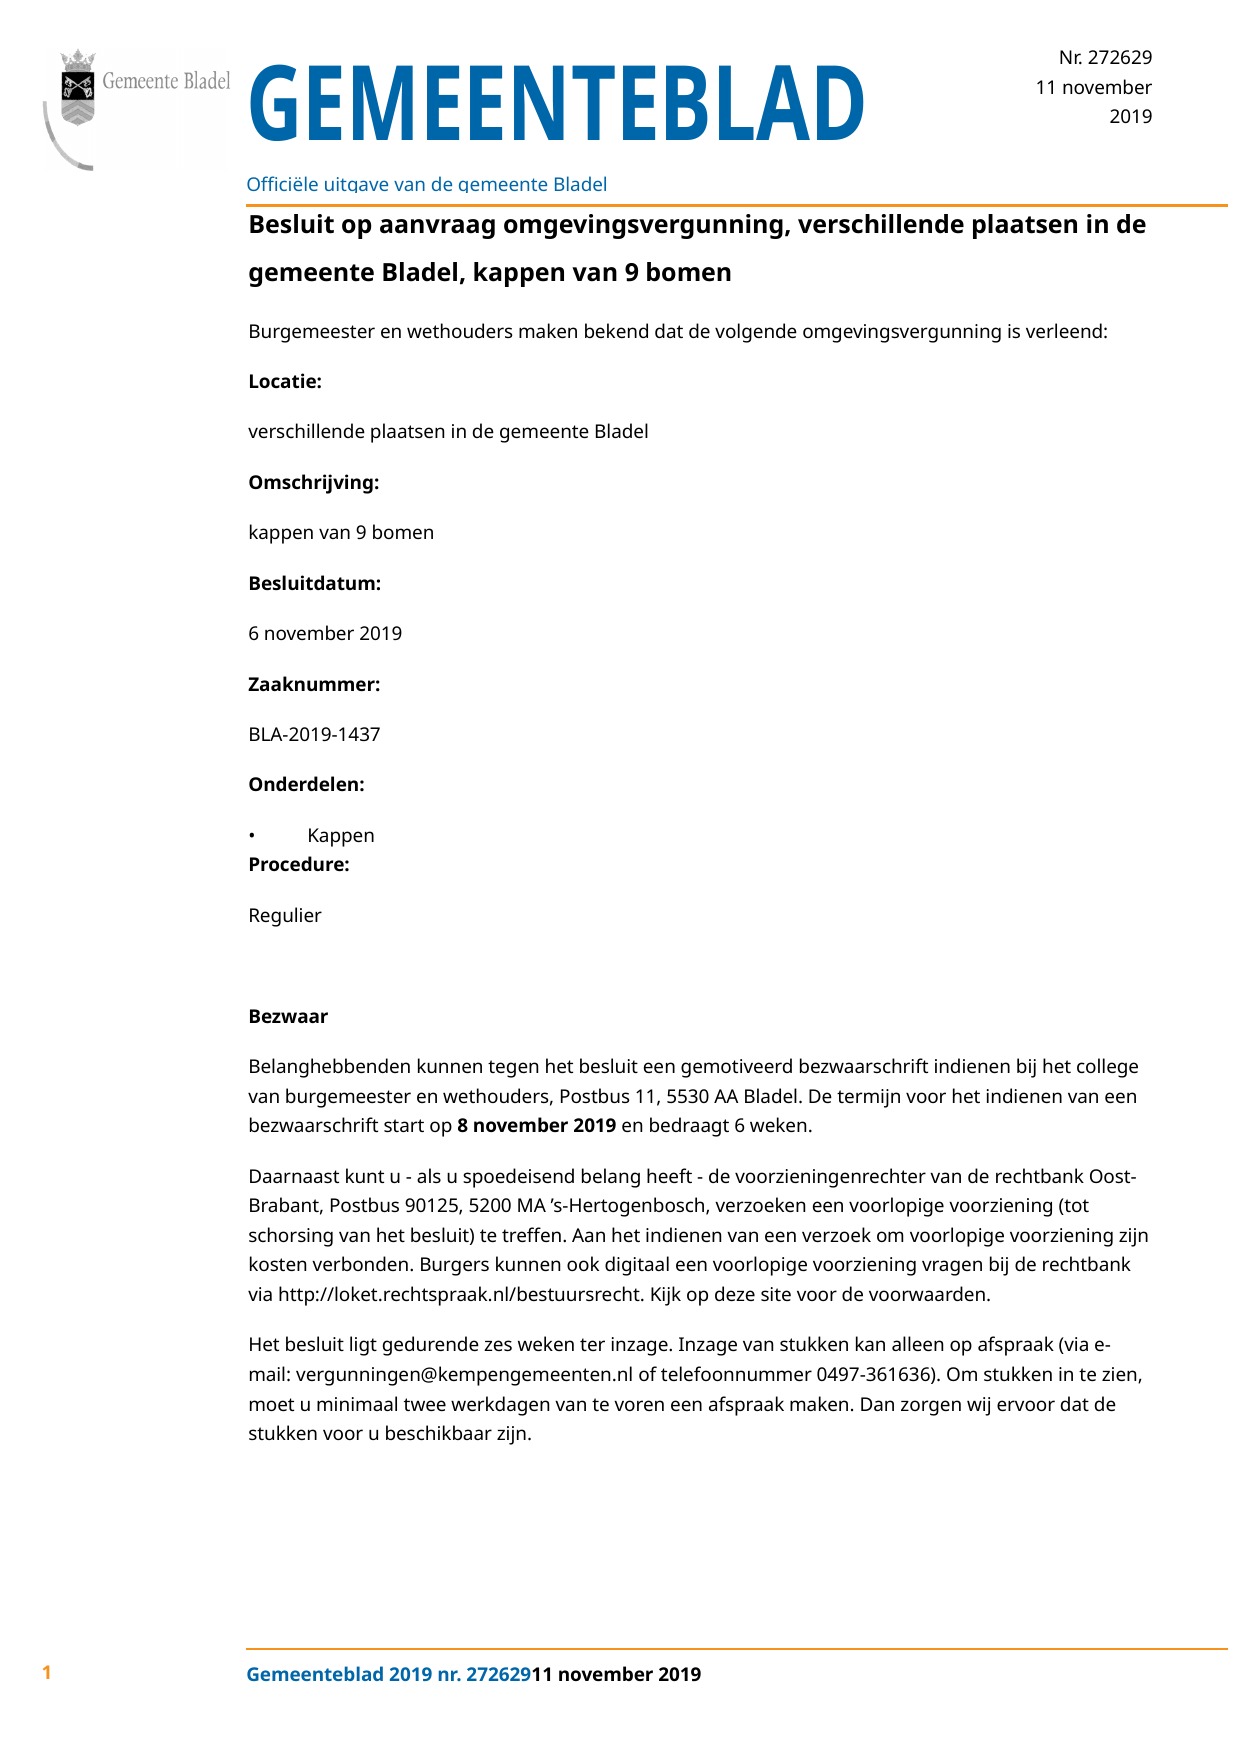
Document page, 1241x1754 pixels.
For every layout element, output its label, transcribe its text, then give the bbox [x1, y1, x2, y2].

text kappen van 9 bomen [248, 519, 1152, 545]
text 6 november 2019 [248, 620, 1152, 646]
text Regulier [248, 902, 1152, 928]
text Besluit op aanvraag omgevingsvergunning, verschillende plaatsen in de gemeente Bladel, kappen van 9 bomen [248, 207, 1152, 288]
text Belanghebbenden kunnen tegen het besluit een gemotiveerd bezwaarschrift indienen bij het college van burgemeester en wethouders, Postbus 11, 5530 AA Bladel. De termijn voor het indienen van een bezwaarschrift start op 8 november 2019 en bedraagt 6 weken. [248, 1053, 1152, 1138]
text Burgemeester en wethouders maken bekend dat de volgende omgevingsvergunning is verleend: [248, 318, 1152, 344]
text BLA-2019-1437 [248, 721, 1152, 747]
picture [41, 47, 231, 172]
text Omschrijving: [248, 469, 1152, 495]
text Besluitdatum: [248, 570, 1152, 596]
text verschillende plaatsen in de gemeente Bladel [248, 419, 1152, 444]
text Procedure: [248, 852, 1152, 877]
list Kappen [248, 822, 1152, 848]
text Locatie: [248, 368, 1152, 394]
text Het besluit ligt gedurende zes weken ter inzage. Inzage van stukken kan alleen op afspraak (via e-mail: vergunningen@kempengemeenten.nl of telefoonnummer 0497-361636). Om stukken in te zien, moet u minimaal twee werkdagen van te voren een afspraak maken. Dan zorgen wij ervoor dat de stukken voor u beschikbaar zijn. [248, 1332, 1152, 1446]
text Onderdelen: [248, 772, 1152, 797]
text Bezwaar [248, 1003, 1152, 1029]
text Zaaknummer: [248, 671, 1152, 697]
text Daarnaast kunt u - als u spoedeisend belang heeft - de voorzieningenrechter van de rechtbank Oost-Brabant, Postbus 90125, 5200 MA ’s-Hertogenbosch, verzoeken een voorlopige voorziening (tot schorsing van het besluit) te treffen. Aan het indienen van een verzoek om voorlopige voorziening zijn kosten verbonden. Burgers kunnen ook digitaal een voorlopige voorziening vragen bij de rechtbank via http://loket.rechtspraak.nl/bestuursrecht. Kijk op deze site voor de voorwaarden. [248, 1163, 1152, 1307]
